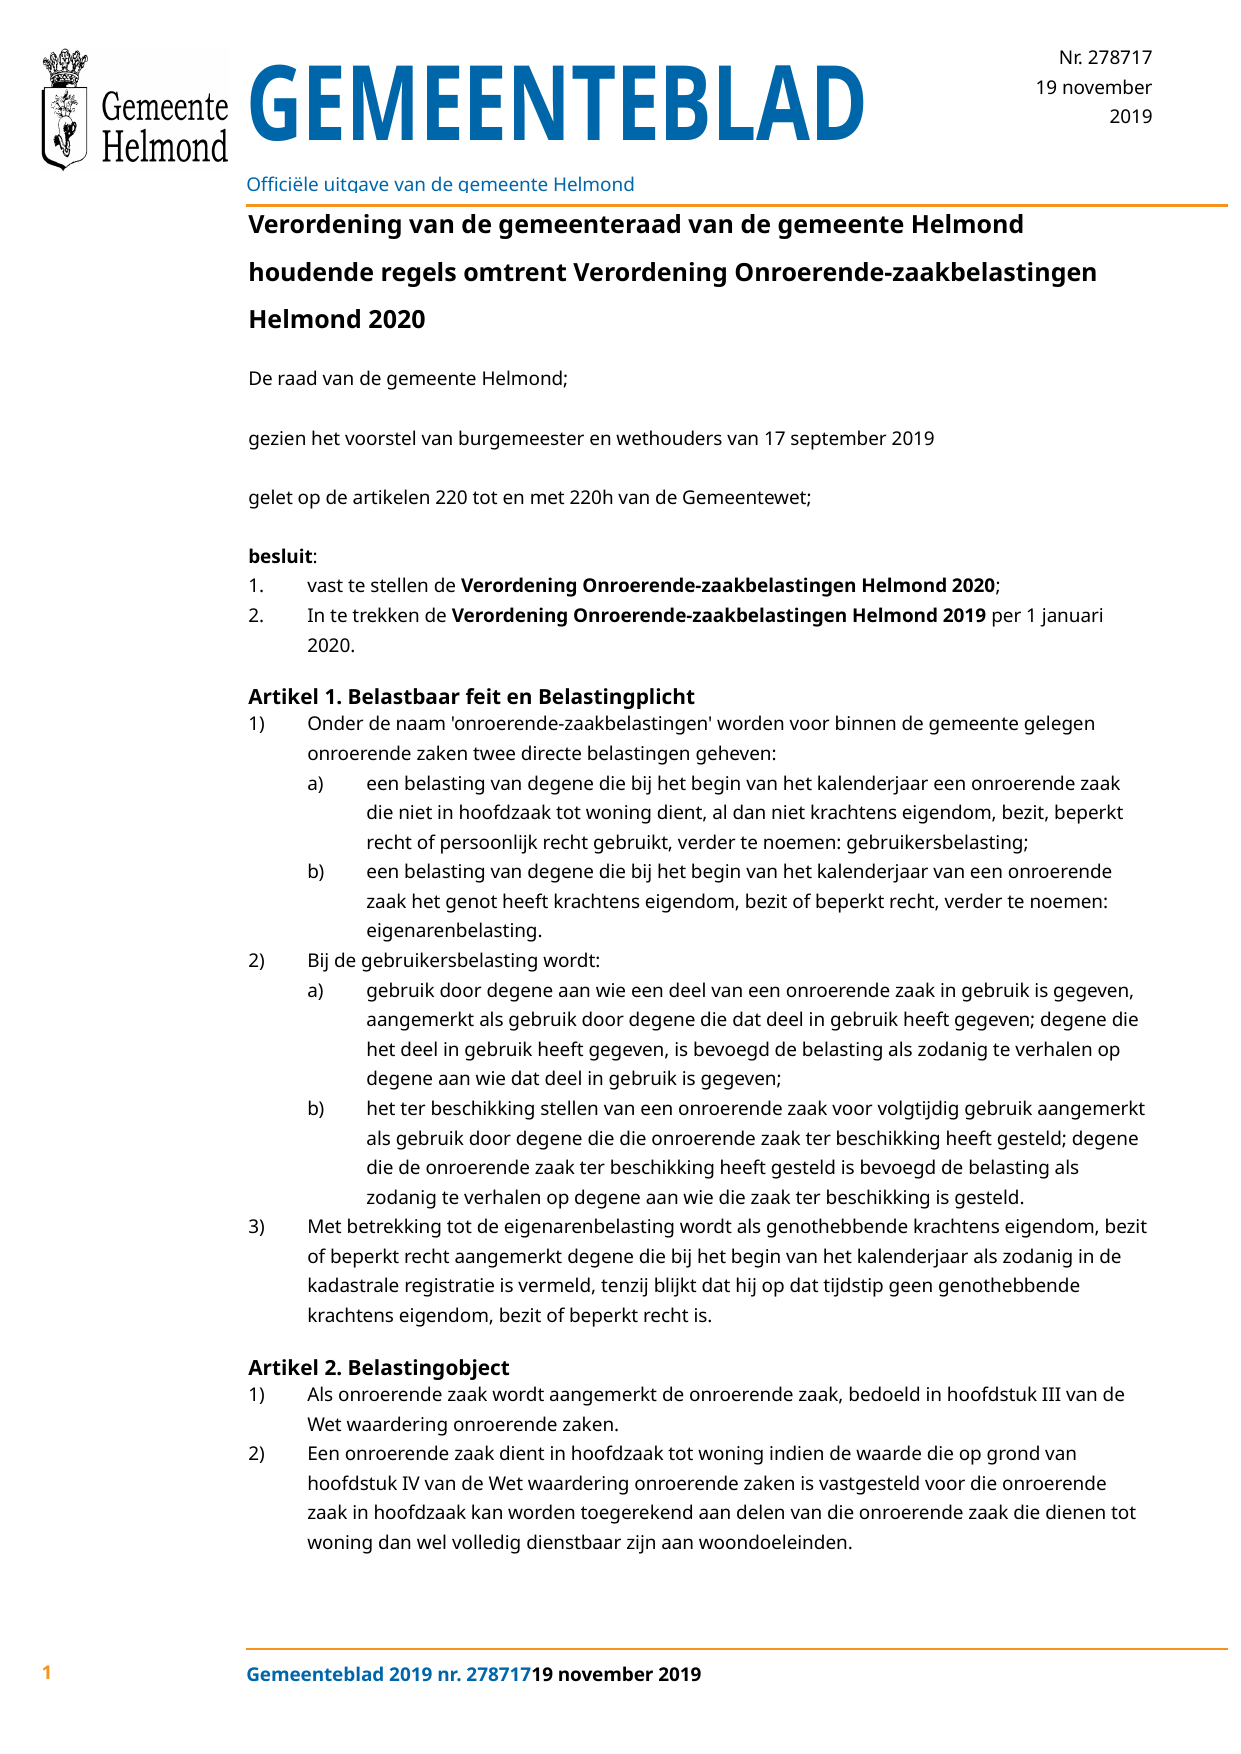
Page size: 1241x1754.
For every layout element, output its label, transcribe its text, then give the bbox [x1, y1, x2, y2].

list het ter beschikking stellen van een onroerende zaak voor volgtijdig gebruik aangemerkt als gebruik door degene die die onroerende zaak ter beschikking heeft gesteld; degene die de onroerende zaak ter beschikking heeft gesteld is bevoegd de belasting als zodanig te verhalen op degene aan wie die zaak ter beschikking is gesteld. [307, 1095, 1152, 1210]
text Verordening van de gemeenteraad van de gemeente Helmond houdende regels omtrent Verordening Onroerende-zaakbelastingen Helmond 2020 [248, 207, 1152, 336]
text Artikel 1. Belastbaar feit en Belastingplicht [248, 682, 1152, 711]
list een belasting van degene die bij het begin van het kalenderjaar van een onroerende zaak het genot heeft krachtens eigendom, bezit of beperkt recht, verder te noemen: eigenarenbelasting. [307, 858, 1152, 943]
text Artikel 2. Belastingobject [248, 1353, 1152, 1381]
list gebruik door degene aan wie een deel van een onroerende zaak in gebruik is gegeven, aangemerkt als gebruik door degene die dat deel in gebruik heeft gegeven; degene die het deel in gebruik heeft gegeven, is bevoegd de belasting als zodanig te verhalen op degene aan wie dat deel in gebruik is gegeven; [307, 977, 1152, 1091]
list In te trekken de Verordening Onroerende-zaakbelastingen Helmond 2019 per 1 januari 2020. [248, 602, 1152, 657]
list Bij de gebruikersbelasting wordt: [248, 947, 1152, 973]
picture [41, 47, 231, 172]
list een belasting van degene die bij het begin van het kalenderjaar een onroerende zaak die niet in hoofdzaak tot woning dient, al dan niet krachtens eigendom, bezit, beperkt recht of persoonlijk recht gebruikt, verder te noemen: gebruikersbelasting; [307, 770, 1152, 855]
list Als onroerende zaak wordt aangemerkt de onroerende zaak, bedoeld in hoofdstuk III van de Wet waardering onroerende zaken. [248, 1381, 1152, 1436]
text gezien het voorstel van burgemeester en wethouders van 17 september 2019 [248, 425, 1152, 450]
list Onder de naam 'onroerende-zaakbelastingen' worden voor binnen de gemeente gelegen onroerende zaken twee directe belastingen geheven: [248, 711, 1152, 766]
text gelet op de artikelen 220 tot en met 220h van de Gemeentewet; [248, 484, 1152, 509]
list vast te stellen de Verordening Onroerende-zaakbelastingen Helmond 2020; [248, 573, 1152, 598]
text besluit: [248, 543, 1152, 569]
list Een onroerende zaak dient in hoofdzaak tot woning indien de waarde die op grond van hoofdstuk IV van de Wet waardering onroerende zaken is vastgesteld voor die onroerende zaak in hoofdzaak kan worden toegerekend aan delen van die onroerende zaak die dienen tot woning dan wel volledig dienstbaar zijn aan woondoeleinden. [248, 1440, 1152, 1555]
text De raad van de gemeente Helmond; [248, 366, 1152, 391]
list Met betrekking tot de eigenarenbelasting wordt als genothebbende krachtens eigendom, bezit of beperkt recht aangemerkt degene die bij het begin van het kalenderjaar als zodanig in de kadastrale registratie is vermeld, tenzij blijkt dat hij op dat tijdstip geen genothebbende krachtens eigendom, bezit of beperkt recht is. [248, 1213, 1152, 1328]
